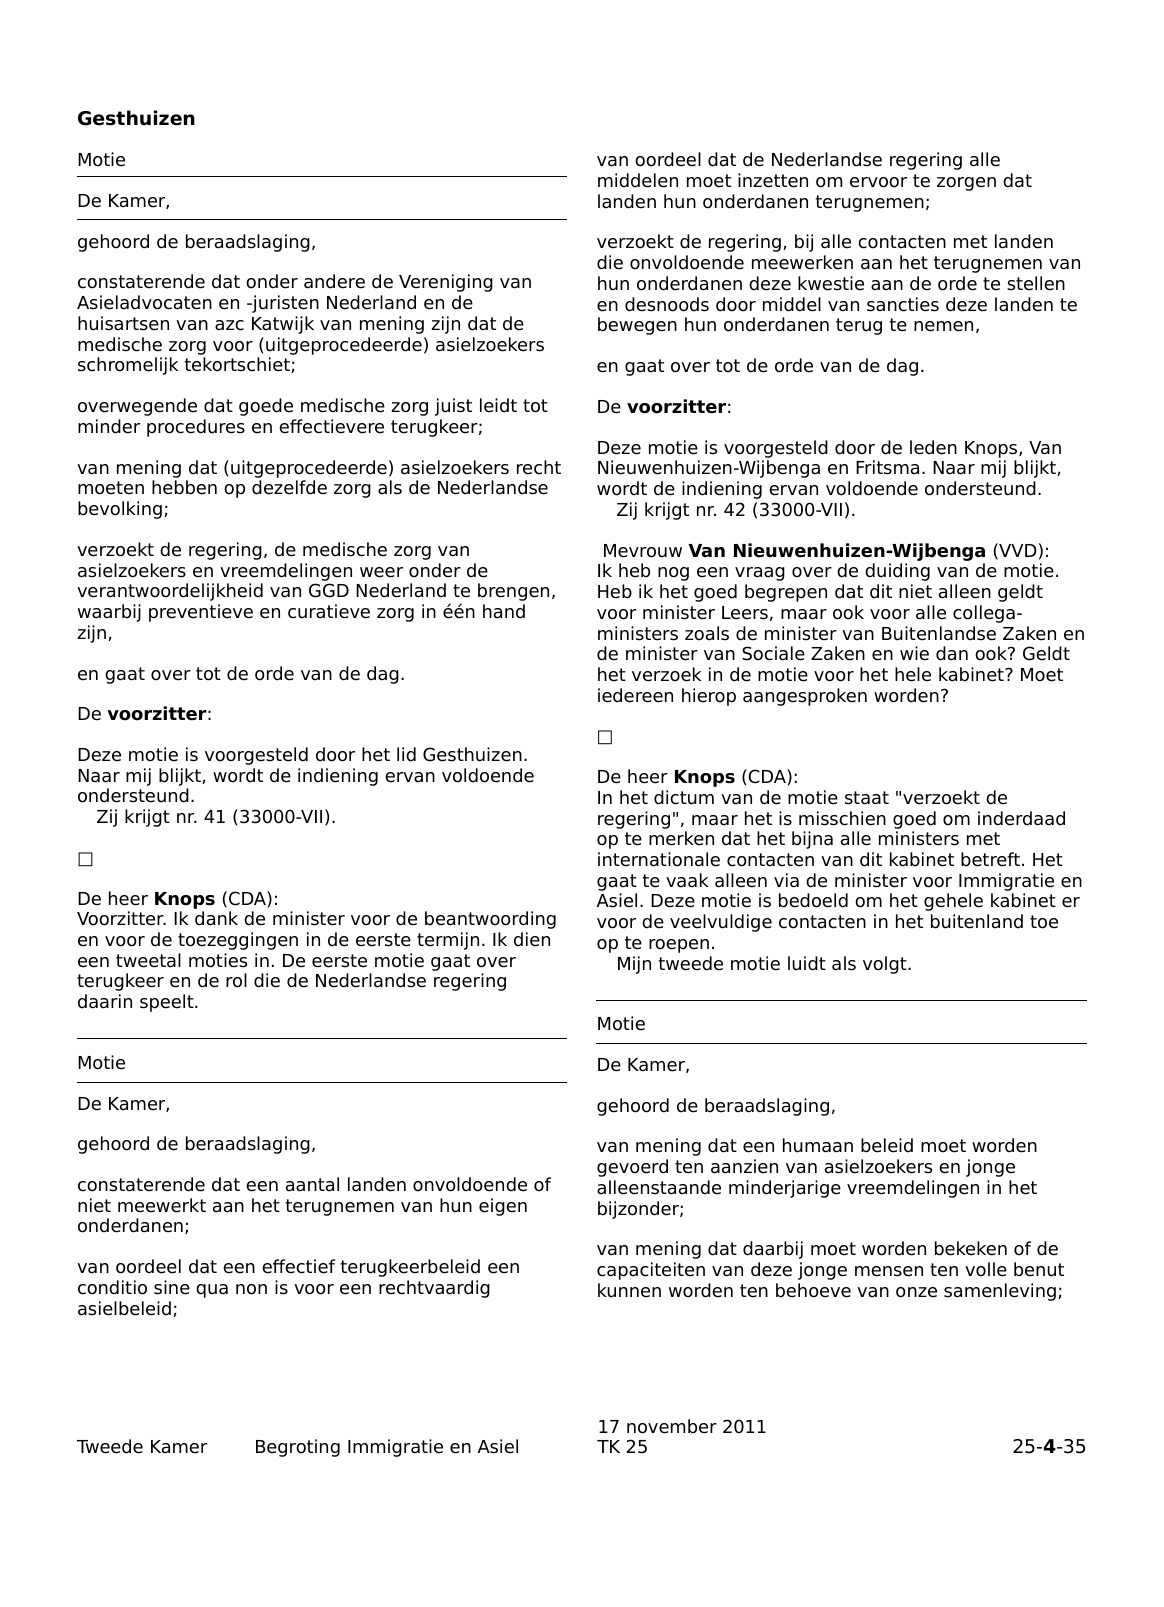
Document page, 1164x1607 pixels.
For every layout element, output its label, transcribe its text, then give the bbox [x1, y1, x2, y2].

text Motie [596, 1014, 1087, 1035]
text Motie [77, 1053, 567, 1073]
text constaterende dat onder andere de Vereniging van Asieladvocaten en -juristen Nederland en de huisartsen van azc Katwijk van mening zijn dat de medische zorg voor (uitgeprocedeerde) asielzoekers schromelijk tekortschiet; [77, 272, 567, 376]
text en gaat over tot de orde van de dag. [596, 356, 1087, 377]
text De Kamer, [77, 1093, 567, 1114]
text van oordeel dat de Nederlandse regering alle middelen moet inzetten om ervoor te zorgen dat landen hun onderdanen terugnemen; [596, 150, 1087, 212]
text van mening dat een humaan beleid moet worden gevoerd ten aanzien van asielzoekers en jonge alleenstaande minderjarige vreemdelingen in het bijzonder; [596, 1136, 1087, 1219]
text constaterende dat een aantal landen onvoldoende of niet meewerkt aan het terugnemen van hun eigen onderdanen; [77, 1175, 567, 1237]
text overwegende dat goede medische zorg juist leidt tot minder procedures en effectievere terugkeer; [77, 396, 567, 437]
text Ik heb nog een vraag over de duiding van de motie. Heb ik het goed begrepen dat dit niet alleen geldt voor minister Leers, maar ook voor alle collega-ministers zoals de minister van Buitenlandse Zaken en de minister van Sociale Zaken en wie dan ook? Geldt het verzoek in de motie voor het hele kabinet? Moet iedereen hierop aangesproken worden? [596, 561, 1087, 706]
text gehoord de beraadslaging, [596, 1096, 1087, 1116]
text verzoekt de regering, bij alle contacten met landen die onvoldoende meewerken aan het terugnemen van hun onderdanen deze kwestie aan de orde te stellen en desnoods door middel van sancties deze landen te bewegen hun onderdanen terug te nemen, [596, 232, 1087, 336]
text Voorzitter. Ik dank de minister voor de beantwoording en voor de toezeggingen in de eerste termijn. Ik dien een tweetal moties in. De eerste motie gaat over terugkeer en de rol die de Nederlandse regering daarin speelt. [77, 909, 567, 1013]
text De Kamer, [596, 1055, 1087, 1076]
text Mijn tweede motie luidt als volgt. [596, 953, 1087, 974]
text Motie [77, 150, 567, 171]
text De heer Knops (CDA): [596, 767, 1087, 788]
text verzoekt de regering, de medische zorg van asielzoekers en vreemdelingen weer onder de verantwoordelijkheid van GGD Nederland te brengen, waarbij preventieve en curatieve zorg in één hand zijn, [77, 540, 567, 643]
text gehoord de beraadslaging, [77, 232, 567, 252]
text De heer Knops (CDA): [77, 888, 567, 909]
text De voorzitter: [596, 397, 1087, 417]
text van mening dat daarbij moet worden bekeken of de capaciteiten van deze jonge mensen ten volle benut kunnen worden ten behoeve van onze samenleving; [596, 1239, 1087, 1301]
text van oordeel dat een effectief terugkeerbeleid een conditio sine qua non is voor een rechtvaardig asielbeleid; [77, 1257, 567, 1319]
text □ [596, 726, 1087, 747]
text Mevrouw Van Nieuwenhuizen-Wijbenga (VVD): [596, 540, 1087, 561]
text Zij krijgt nr. 42 (33000-VII). [596, 500, 1087, 520]
text Deze motie is voorgesteld door de leden Knops, Van Nieuwenhuizen-Wijbenga en Fritsma. Naar mij blijkt, wordt de indiening ervan voldoende ondersteund. [596, 437, 1087, 500]
text Zij krijgt nr. 41 (33000-VII). [77, 807, 567, 828]
text Deze motie is voorgesteld door het lid Gesthuizen. Naar mij blijkt, wordt de indiening ervan voldoende ondersteund. [77, 745, 567, 807]
text In het dictum van de motie staat "verzoekt de regering", maar het is misschien goed om inderdaad op te merken dat het bijna alle ministers met internationale contacten van dit kabinet betreft. Het gaat te vaak alleen via de minister voor Immigratie en Asiel. Deze motie is bedoeld om het gehele kabinet er voor de veelvuldige contacten in het buitenland toe op te roepen. [596, 788, 1087, 953]
text De voorzitter: [77, 704, 567, 725]
text De Kamer, [77, 191, 567, 212]
text en gaat over tot de orde van de dag. [77, 663, 567, 684]
text □ [77, 848, 567, 868]
text gehoord de beraadslaging, [77, 1134, 567, 1155]
text van mening dat (uitgeprocedeerde) asielzoekers recht moeten hebben op dezelfde zorg als de Nederlandse bevolking; [77, 457, 567, 520]
